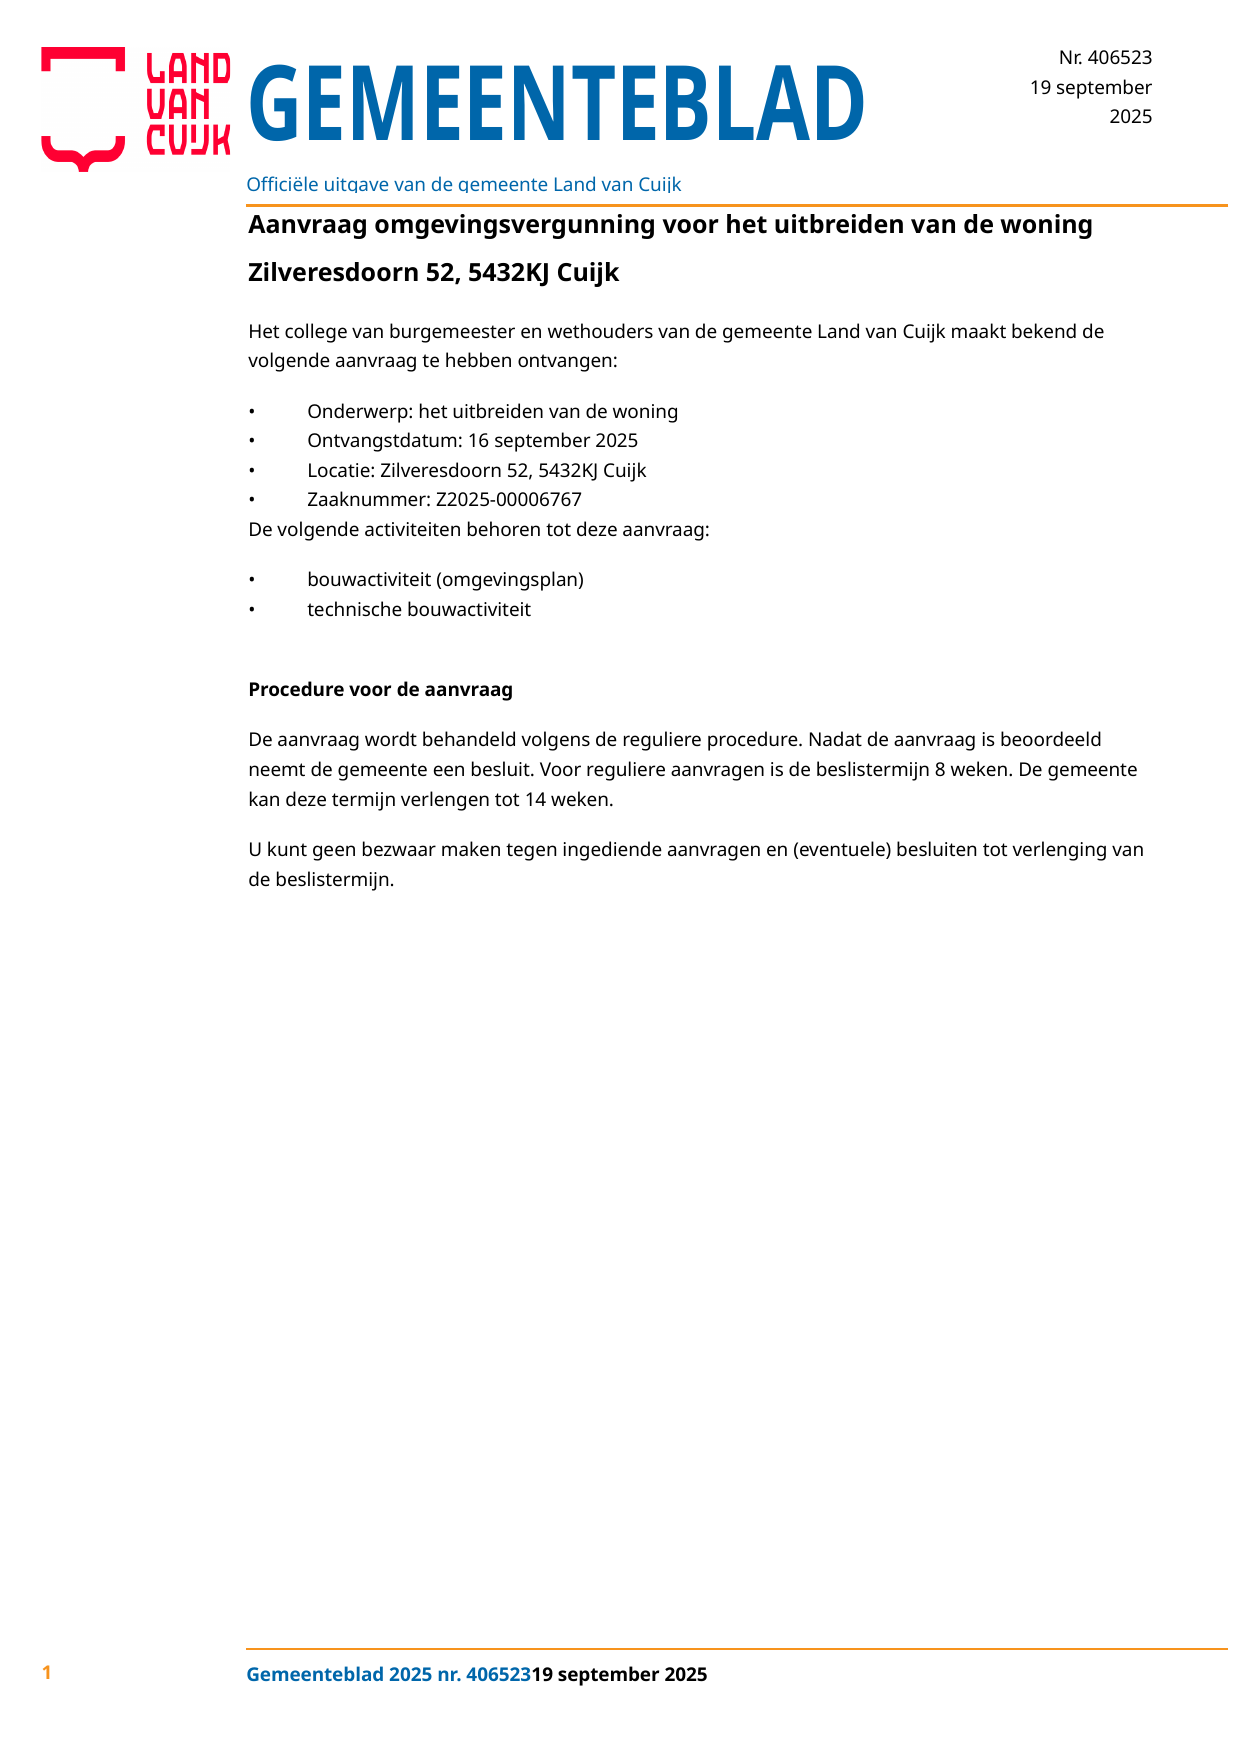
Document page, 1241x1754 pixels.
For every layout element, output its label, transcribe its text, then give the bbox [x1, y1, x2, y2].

list Onderwerp: het uitbreiden van de woning [248, 398, 1152, 424]
list bouwactiviteit (omgevingsplan) [248, 567, 1152, 592]
list Ontvangstdatum: 16 september 2025 [248, 427, 1152, 453]
list Zaaknummer: Z2025-00006767 [248, 487, 1152, 512]
list Locatie: Zilveresdoorn 52, 5432KJ Cuijk [248, 457, 1152, 483]
text De aanvraag wordt behandeld volgens de reguliere procedure. Nadat de aanvraag is beoordeeld neemt de gemeente een besluit. Voor reguliere aanvragen is de beslistermijn 8 weken. De gemeente kan deze termijn verlengen tot 14 weken. [248, 727, 1152, 812]
text Het college van burgemeester en wethouders van de gemeente Land van Cuijk maakt bekend de volgende aanvraag te hebben ontvangen: [248, 318, 1152, 373]
picture [41, 47, 231, 172]
text Aanvraag omgevingsvergunning voor het uitbreiden van de woning Zilveresdoorn 52, 5432KJ Cuijk [248, 207, 1152, 288]
text U kunt geen bezwaar maken tegen ingediende aanvragen en (eventuele) besluiten tot verlenging van de beslistermijn. [248, 836, 1152, 892]
text De volgende activiteiten behoren tot deze aanvraag: [248, 516, 1152, 542]
list technische bouwactiviteit [248, 596, 1152, 622]
text Procedure voor de aanvraag [248, 676, 1152, 702]
